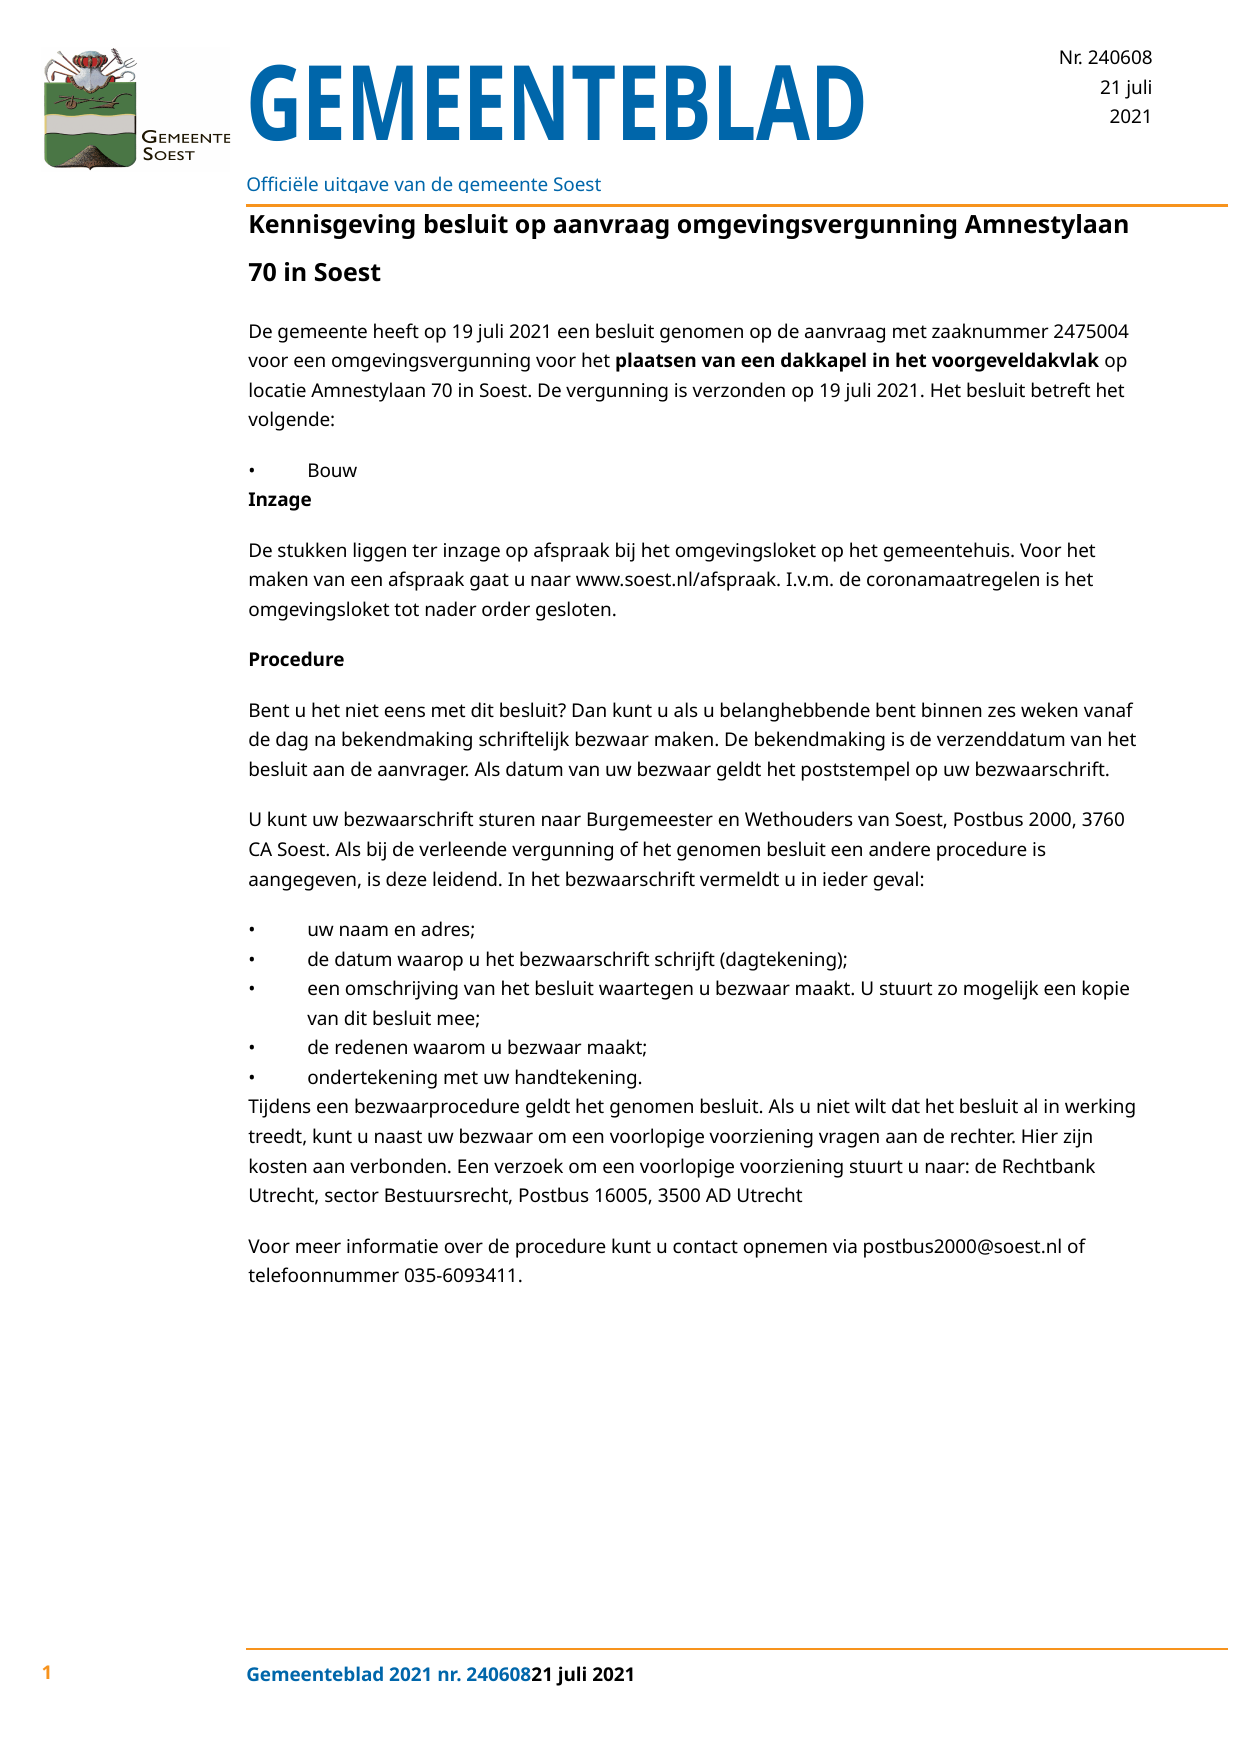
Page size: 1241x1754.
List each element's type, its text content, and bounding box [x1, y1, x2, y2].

text Tijdens een bezwaarprocedure geldt het genomen besluit. Als u niet wilt dat het besluit al in werking treedt, kunt u naast uw bezwaar om een voorlopige voorziening vragen aan de rechter. Hier zijn kosten aan verbonden. Een verzoek om een voorlopige voorziening stuurt u naar: de Rechtbank Utrecht, sector Bestuursrecht, Postbus 16005, 3500 AD Utrecht [248, 1094, 1152, 1208]
list Bouw [248, 457, 1152, 483]
text De stukken liggen ter inzage op afspraak bij het omgevingsloket op het gemeentehuis. Voor het maken van een afspraak gaat u naar www.soest.nl/afspraak. I.v.m. de coronamaatregelen is het omgevingsloket tot nader order gesloten. [248, 537, 1152, 622]
list ondertekening met uw handtekening. [248, 1064, 1152, 1090]
list de datum waarop u het bezwaarschrift schrijft (dagtekening); [248, 946, 1152, 972]
picture [41, 47, 231, 172]
text Procedure [248, 647, 1152, 672]
text Voor meer informatie over de procedure kunt u contact opnemen via postbus2000@soest.nl of telefoonnummer 035-6093411. [248, 1233, 1152, 1288]
list een omschrijving van het besluit waartegen u bezwaar maakt. U stuurt zo mogelijk een kopie van dit besluit mee; [248, 975, 1152, 1031]
text Bent u het niet eens met dit besluit? Dan kunt u als u belanghebbende bent binnen zes weken vanaf de dag na bekendmaking schriftelijk bezwaar maken. De bekendmaking is de verzenddatum van het besluit aan de aanvrager. Als datum van uw bezwaar geldt het poststempel op uw bezwaarschrift. [248, 697, 1152, 782]
text De gemeente heeft op 19 juli 2021 een besluit genomen op de aanvraag met zaaknummer 2475004 voor een omgevingsvergunning voor het plaatsen van een dakkapel in het voorgeveldakvlak op locatie Amnestylaan 70 in Soest. De vergunning is verzonden op 19 juli 2021. Het besluit betreft het volgende: [248, 318, 1152, 432]
text Kennisgeving besluit op aanvraag omgevingsvergunning Amnestylaan 70 in Soest [248, 207, 1152, 288]
text Inzage [248, 487, 1152, 512]
list de redenen waarom u bezwaar maakt; [248, 1034, 1152, 1060]
list uw naam en adres; [248, 916, 1152, 942]
text U kunt uw bezwaarschrift sturen naar Burgemeester en Wethouders van Soest, Postbus 2000, 3760 CA Soest. Als bij de verleende vergunning of het genomen besluit een andere procedure is aangegeven, is deze leidend. In het bezwaarschrift vermeldt u in ieder geval: [248, 807, 1152, 892]
